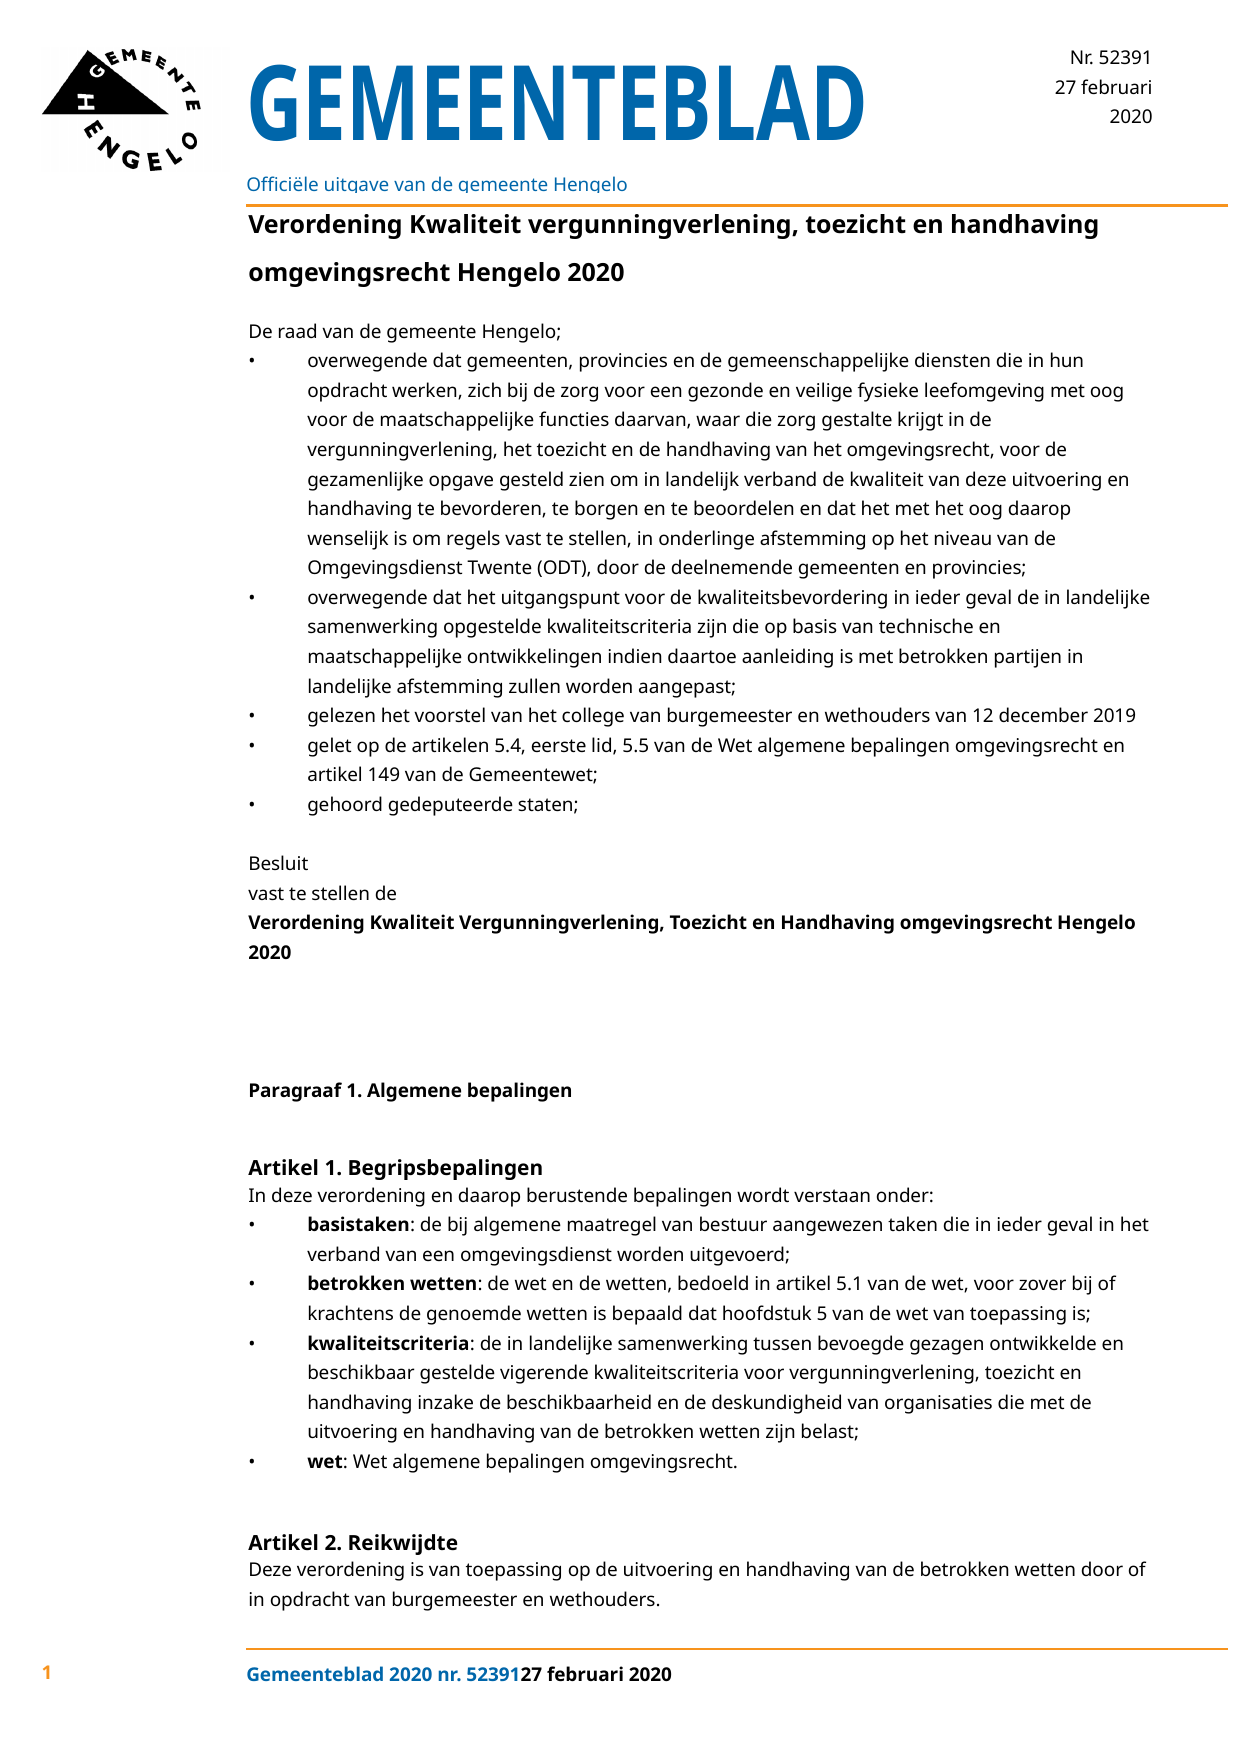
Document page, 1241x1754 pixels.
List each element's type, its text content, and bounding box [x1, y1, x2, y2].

list gelezen het voorstel van het college van burgemeester en wethouders van 12 december 2019 [248, 702, 1152, 728]
text Artikel 1. Begripsbepalingen [248, 1153, 1152, 1182]
text Verordening Kwaliteit vergunningverlening, toezicht en handhaving omgevingsrecht Hengelo 2020 [248, 207, 1152, 288]
list kwaliteitscriteria: de in landelijke samenwerking tussen bevoegde gezagen ontwikkelde en beschikbaar gestelde vigerende kwaliteitscriteria voor vergunningverlening, toezicht en handhaving inzake de beschikbaarheid en de deskundigheid van organisaties die met de uitvoering en handhaving van de betrokken wetten zijn belast; [248, 1330, 1152, 1444]
list overwegende dat het uitgangspunt voor de kwaliteitsbevordering in ieder geval de in landelijke samenwerking opgestelde kwaliteitscriteria zijn die op basis van technische en maatschappelijke ontwikkelingen indien daartoe aanleiding is met betrokken partijen in landelijke afstemming zullen worden aangepast; [248, 584, 1152, 699]
list gehoord gedeputeerde staten; [248, 791, 1152, 817]
picture [41, 47, 231, 172]
list overwegende dat gemeenten, provincies en de gemeenschappelijke diensten die in hun opdracht werken, zich bij de zorg voor een gezonde en veilige fysieke leefomgeving met oog voor de maatschappelijke functies daarvan, waar die zorg gestalte krijgt in de vergunningverlening, het toezicht en de handhaving van het omgevingsrecht, voor de gezamenlijke opgave gesteld zien om in landelijk verband de kwaliteit van deze uitvoering en handhaving te bevorderen, te borgen en te beoordelen en dat het met het oog daarop wenselijk is om regels vast te stellen, in onderlinge afstemming op het niveau van de Omgevingsdienst Twente (ODT), door de deelnemende gemeenten en provincies; [248, 347, 1152, 580]
text vast te stellen de [248, 880, 1152, 906]
list gelet op de artikelen 5.4, eerste lid, 5.5 van de Wet algemene bepalingen omgevingsrecht en artikel 149 van de Gemeentewet; [248, 732, 1152, 787]
list wet: Wet algemene bepalingen omgevingsrecht. [248, 1448, 1152, 1474]
text De raad van de gemeente Hengelo; [248, 318, 1152, 344]
list betrokken wetten: de wet en de wetten, bedoeld in artikel 5.1 van de wet, voor zover bij of krachtens de genoemde wetten is bepaald dat hoofdstuk 5 van de wet van toepassing is; [248, 1271, 1152, 1326]
text Paragraaf 1. Algemene bepalingen [248, 1077, 1152, 1103]
text Besluit [248, 850, 1152, 876]
text Deze verordening is van toepassing op de uitvoering en handhaving van de betrokken wetten door of in opdracht van burgemeester en wethouders. [248, 1556, 1152, 1612]
text Verordening Kwaliteit Vergunningverlening, Toezicht en Handhaving omgevingsrecht Hengelo 2020 [248, 909, 1152, 965]
text In deze verordening en daarop berustende bepalingen wordt verstaan onder: [248, 1182, 1152, 1207]
text Artikel 2. Reikwijdte [248, 1528, 1152, 1556]
list basistaken: de bij algemene maatregel van bestuur aangewezen taken die in ieder geval in het verband van een omgevingsdienst worden uitgevoerd; [248, 1211, 1152, 1267]
